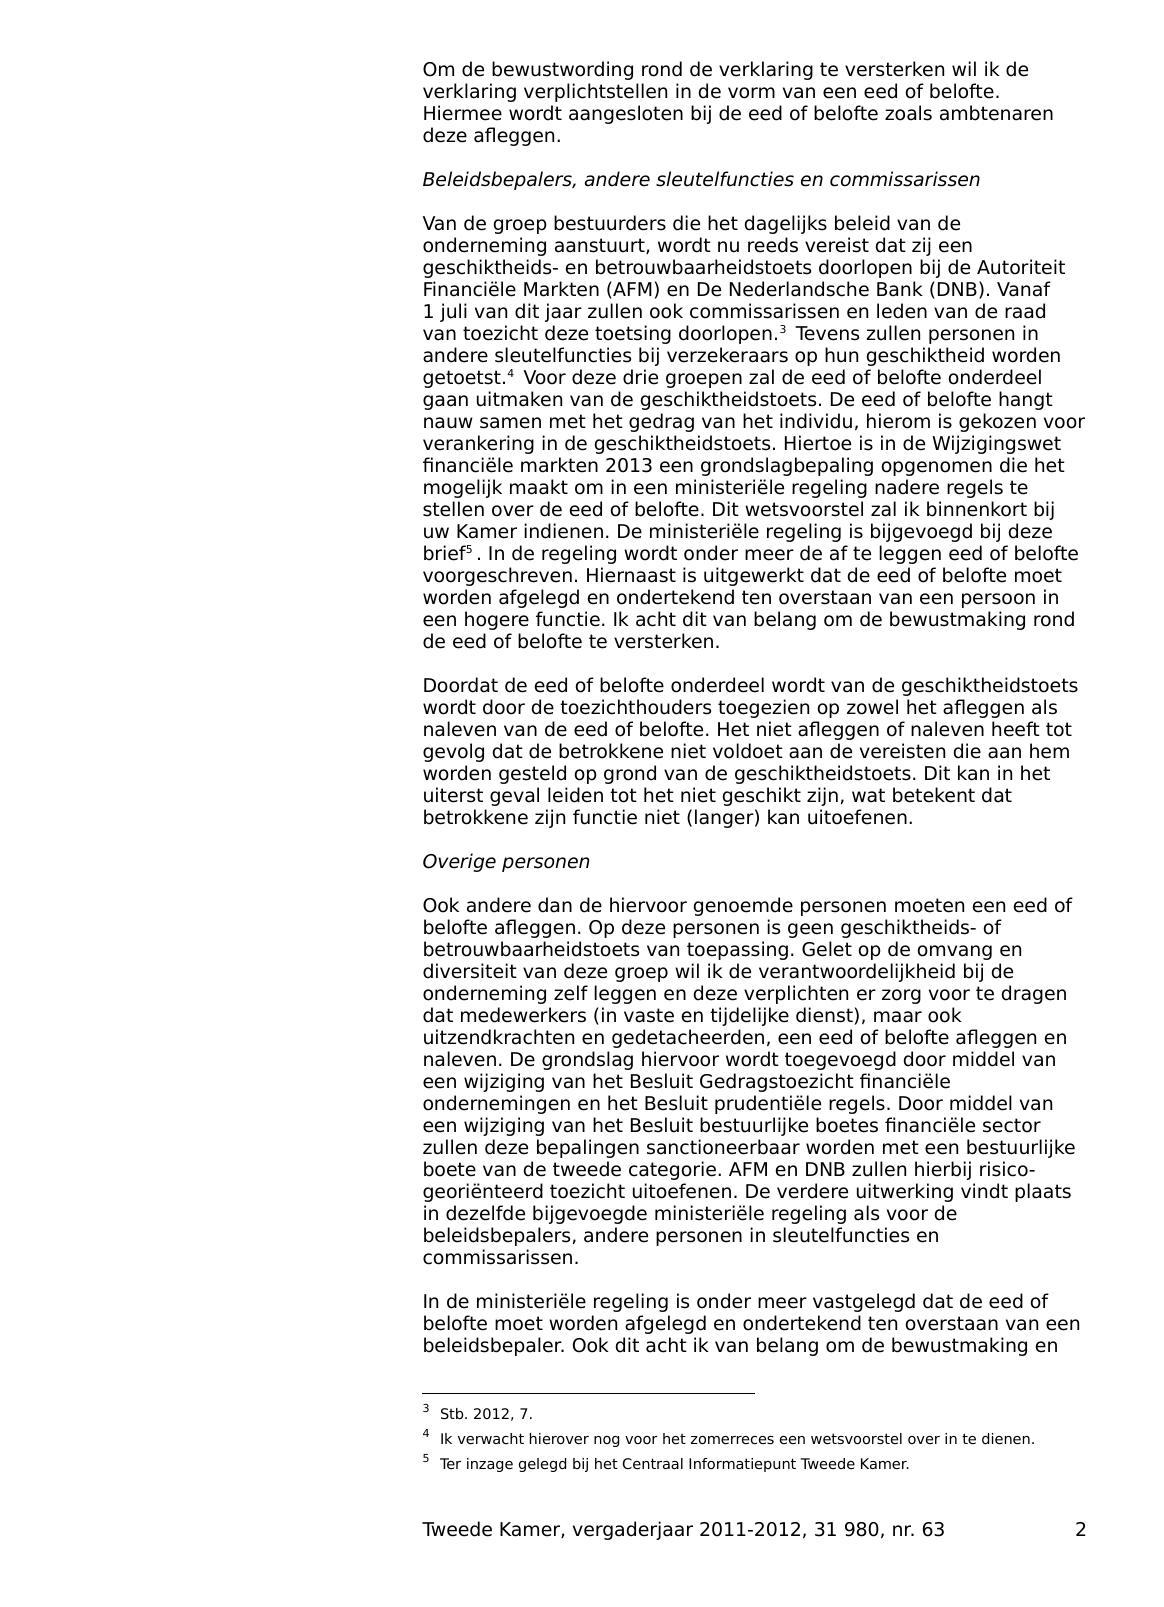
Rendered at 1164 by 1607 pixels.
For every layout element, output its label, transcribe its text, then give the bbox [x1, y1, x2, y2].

text Van de groep bestuurders die het dagelijks beleid van de onderneming aanstuurt, wordt nu reeds vereist dat zij een geschiktheids- en betrouwbaarheidstoets doorlopen bij de Autoriteit Financiële Markten (AFM) en De Nederlandsche Bank (DNB). Vanaf 1 juli van dit jaar zullen ook commissarissen en leden van de raad van toezicht deze toetsing doorlopen. Tevens zullen personen in andere sleutelfuncties bij verzekeraars op hun geschiktheid worden getoetst. Voor deze drie groepen zal de eed of belofte onderdeel gaan uitmaken van de geschiktheidstoets. De eed of belofte hangt nauw samen met het gedrag van het individu, hierom is gekozen voor verankering in de geschiktheidstoets. Hiertoe is in de Wijzigingswet financiële markten 2013 een grondslagbepaling opgenomen die het mogelijk maakt om in een ministeriële regeling nadere regels te stellen over de eed of belofte. Dit wetsvoorstel zal ik binnenkort bij uw Kamer indienen. De ministeriële regeling is bijgevoegd bij deze brief. In de regeling wordt onder meer de af te leggen eed of belofte voorgeschreven. Hiernaast is uitgewerkt dat de eed of belofte moet worden afgelegd en ondertekend ten overstaan van een persoon in een hogere functie. Ik acht dit van belang om de bewustmaking rond de eed of belofte te versterken. [422, 213, 1087, 653]
subtitle Beleidsbepalers, andere sleutelfuncties en commissarissen [422, 169, 1087, 191]
text Stb. 2012, 7. [422, 1402, 1087, 1424]
text Ter inzage gelegd bij het Centraal Informatiepunt Tweede Kamer. [422, 1452, 1087, 1474]
text In de ministeriële regeling is onder meer vastgelegd dat de eed of belofte moet worden afgelegd en ondertekend ten overstaan van een beleidsbepaler. Ook dit acht ik van belang om de bewustmaking en [422, 1291, 1087, 1357]
text Ook andere dan de hiervoor genoemde personen moeten een eed of belofte afleggen. Op deze personen is geen geschiktheids- of betrouwbaarheidstoets van toepassing. Gelet op de omvang en diversiteit van deze groep wil ik de verantwoordelijkheid bij de onderneming zelf leggen en deze verplichten er zorg voor te dragen dat medewerkers (in vaste en tijdelijke dienst), maar ook uitzendkrachten en gedetacheerden, een eed of belofte afleggen en naleven. De grondslag hiervoor wordt toegevoegd door middel van een wijziging van het Besluit Gedragstoezicht financiële ondernemingen en het Besluit prudentiële regels. Door middel van een wijziging van het Besluit bestuurlijke boetes financiële sector zullen deze bepalingen sanctioneerbaar worden met een bestuurlijke boete van de tweede categorie. AFM en DNB zullen hierbij risico-georiënteerd toezicht uitoefenen. De verdere uitwerking vindt plaats in dezelfde bijgevoegde ministeriële regeling als voor de beleidsbepalers, andere personen in sleutelfuncties en commissarissen. [422, 895, 1087, 1269]
text Om de bewustwording rond de verklaring te versterken wil ik de verklaring verplichtstellen in de vorm van een eed of belofte. Hiermee wordt aangesloten bij de eed of belofte zoals ambtenaren deze afleggen. [422, 59, 1087, 147]
subtitle Overige personen [422, 851, 1087, 873]
text Doordat de eed of belofte onderdeel wordt van de geschiktheidstoets wordt door de toezichthouders toegezien op zowel het afleggen als naleven van de eed of belofte. Het niet afleggen of naleven heeft tot gevolg dat de betrokkene niet voldoet aan de vereisten die aan hem worden gesteld op grond van de geschiktheidstoets. Dit kan in het uiterst geval leiden tot het niet geschikt zijn, wat betekent dat betrokkene zijn functie niet (langer) kan uitoefenen. [422, 675, 1087, 829]
text Ik verwacht hierover nog voor het zomerreces een wetsvoorstel over in te dienen. [422, 1427, 1087, 1449]
